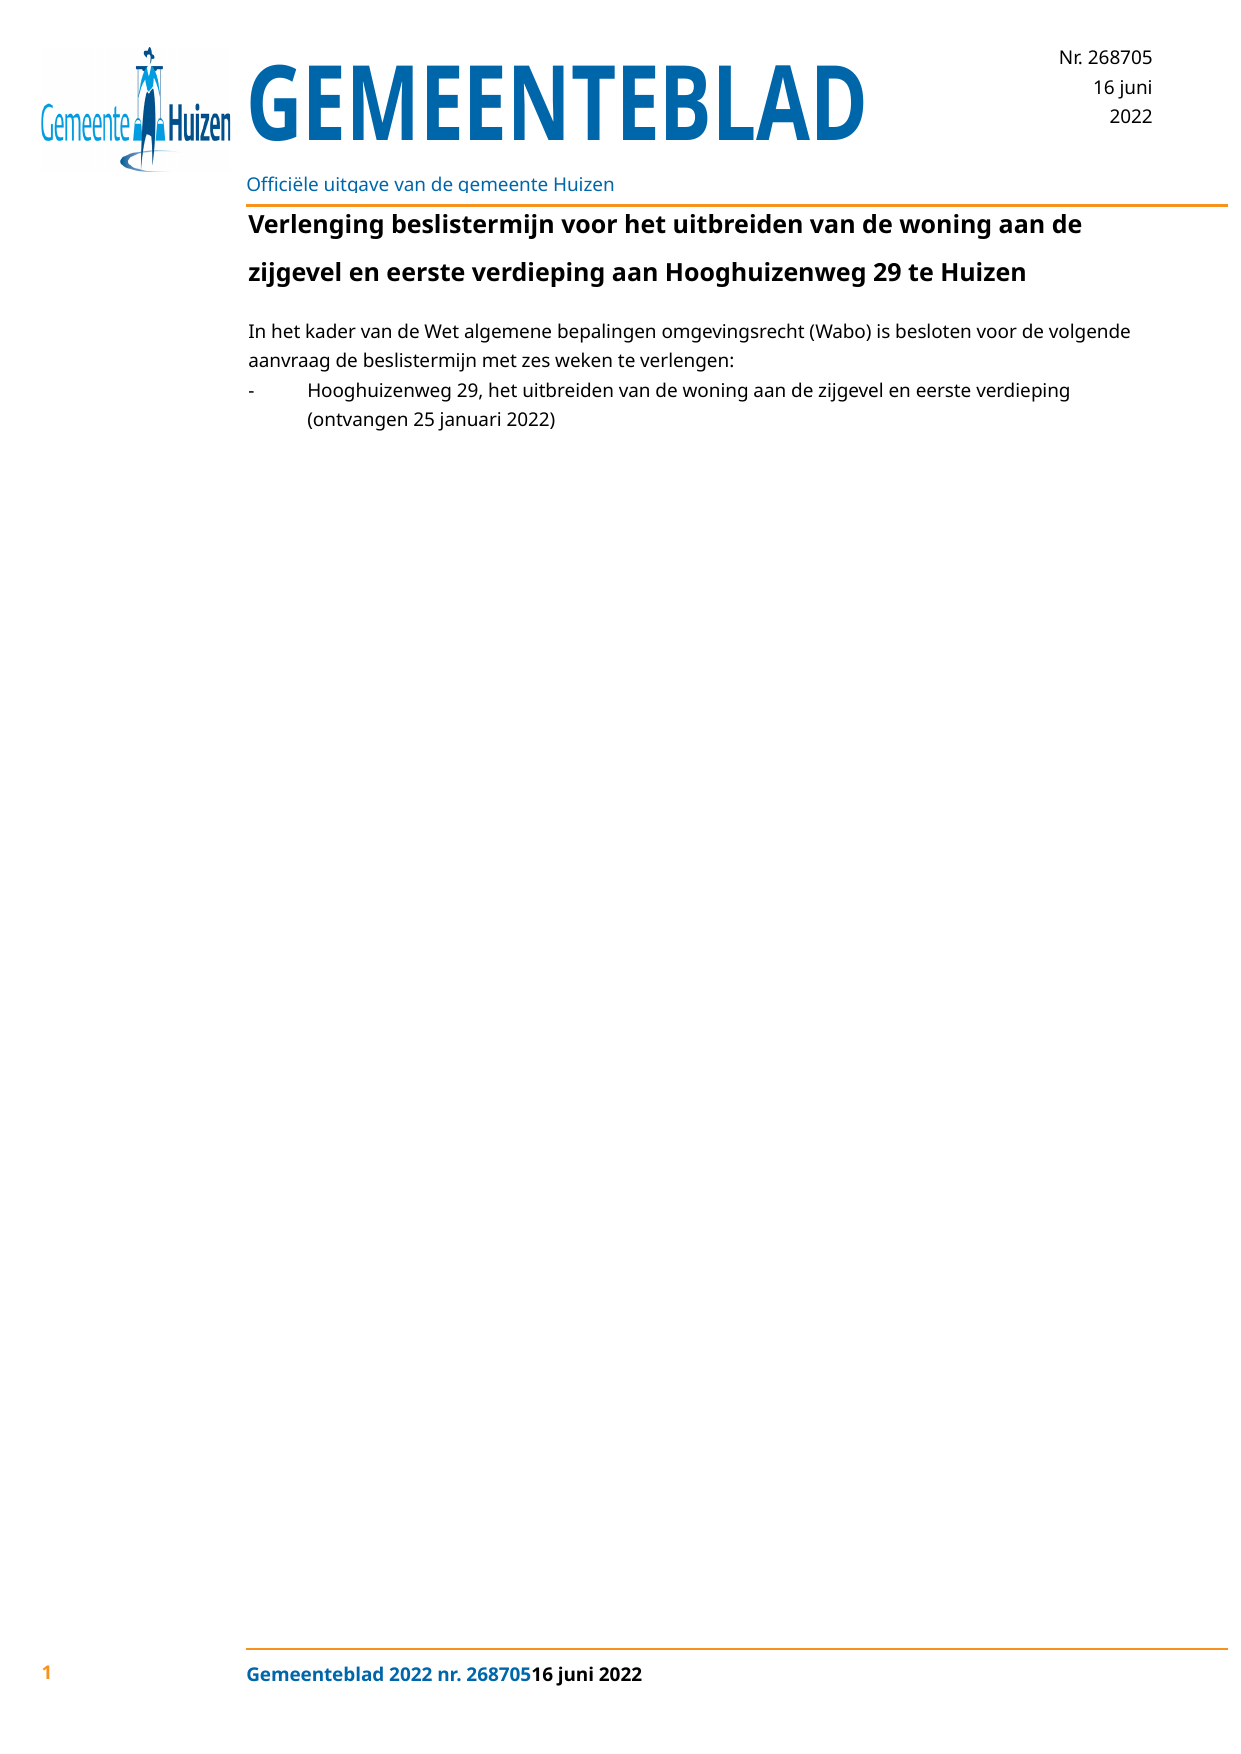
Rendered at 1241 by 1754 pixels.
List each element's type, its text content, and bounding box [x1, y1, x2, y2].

picture [41, 47, 231, 172]
text In het kader van de Wet algemene bepalingen omgevingsrecht (Wabo) is besloten voor de volgende aanvraag de beslistermijn met zes weken te verlengen: [248, 318, 1152, 373]
text Verlenging beslistermijn voor het uitbreiden van de woning aan de zijgevel en eerste verdieping aan Hooghuizenweg 29 te Huizen [248, 207, 1152, 288]
list Hooghuizenweg 29, het uitbreiden van de woning aan de zijgevel en eerste verdieping (ontvangen 25 januari 2022) [248, 377, 1152, 432]
